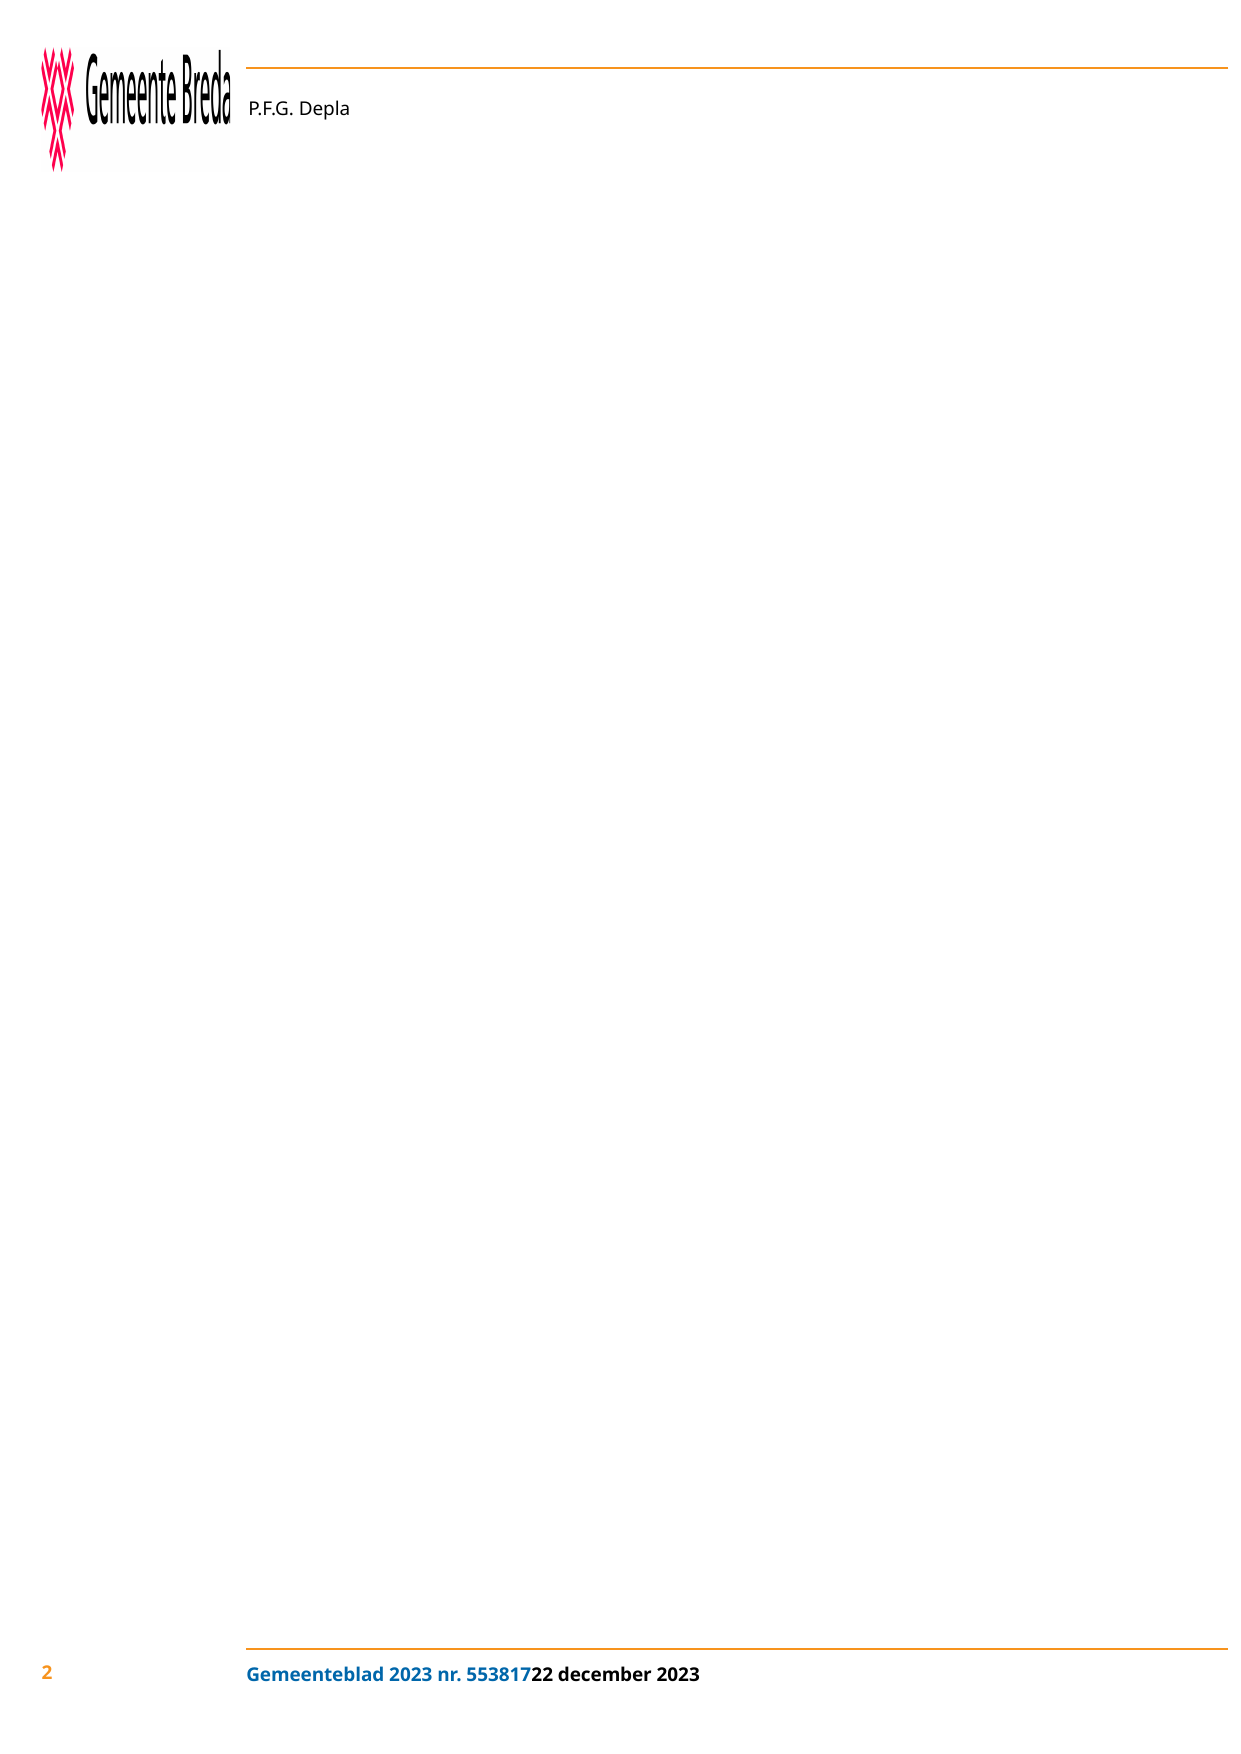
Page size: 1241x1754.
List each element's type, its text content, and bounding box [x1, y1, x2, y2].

text P.F.G. Depla [248, 95, 1152, 121]
picture [41, 47, 231, 172]
